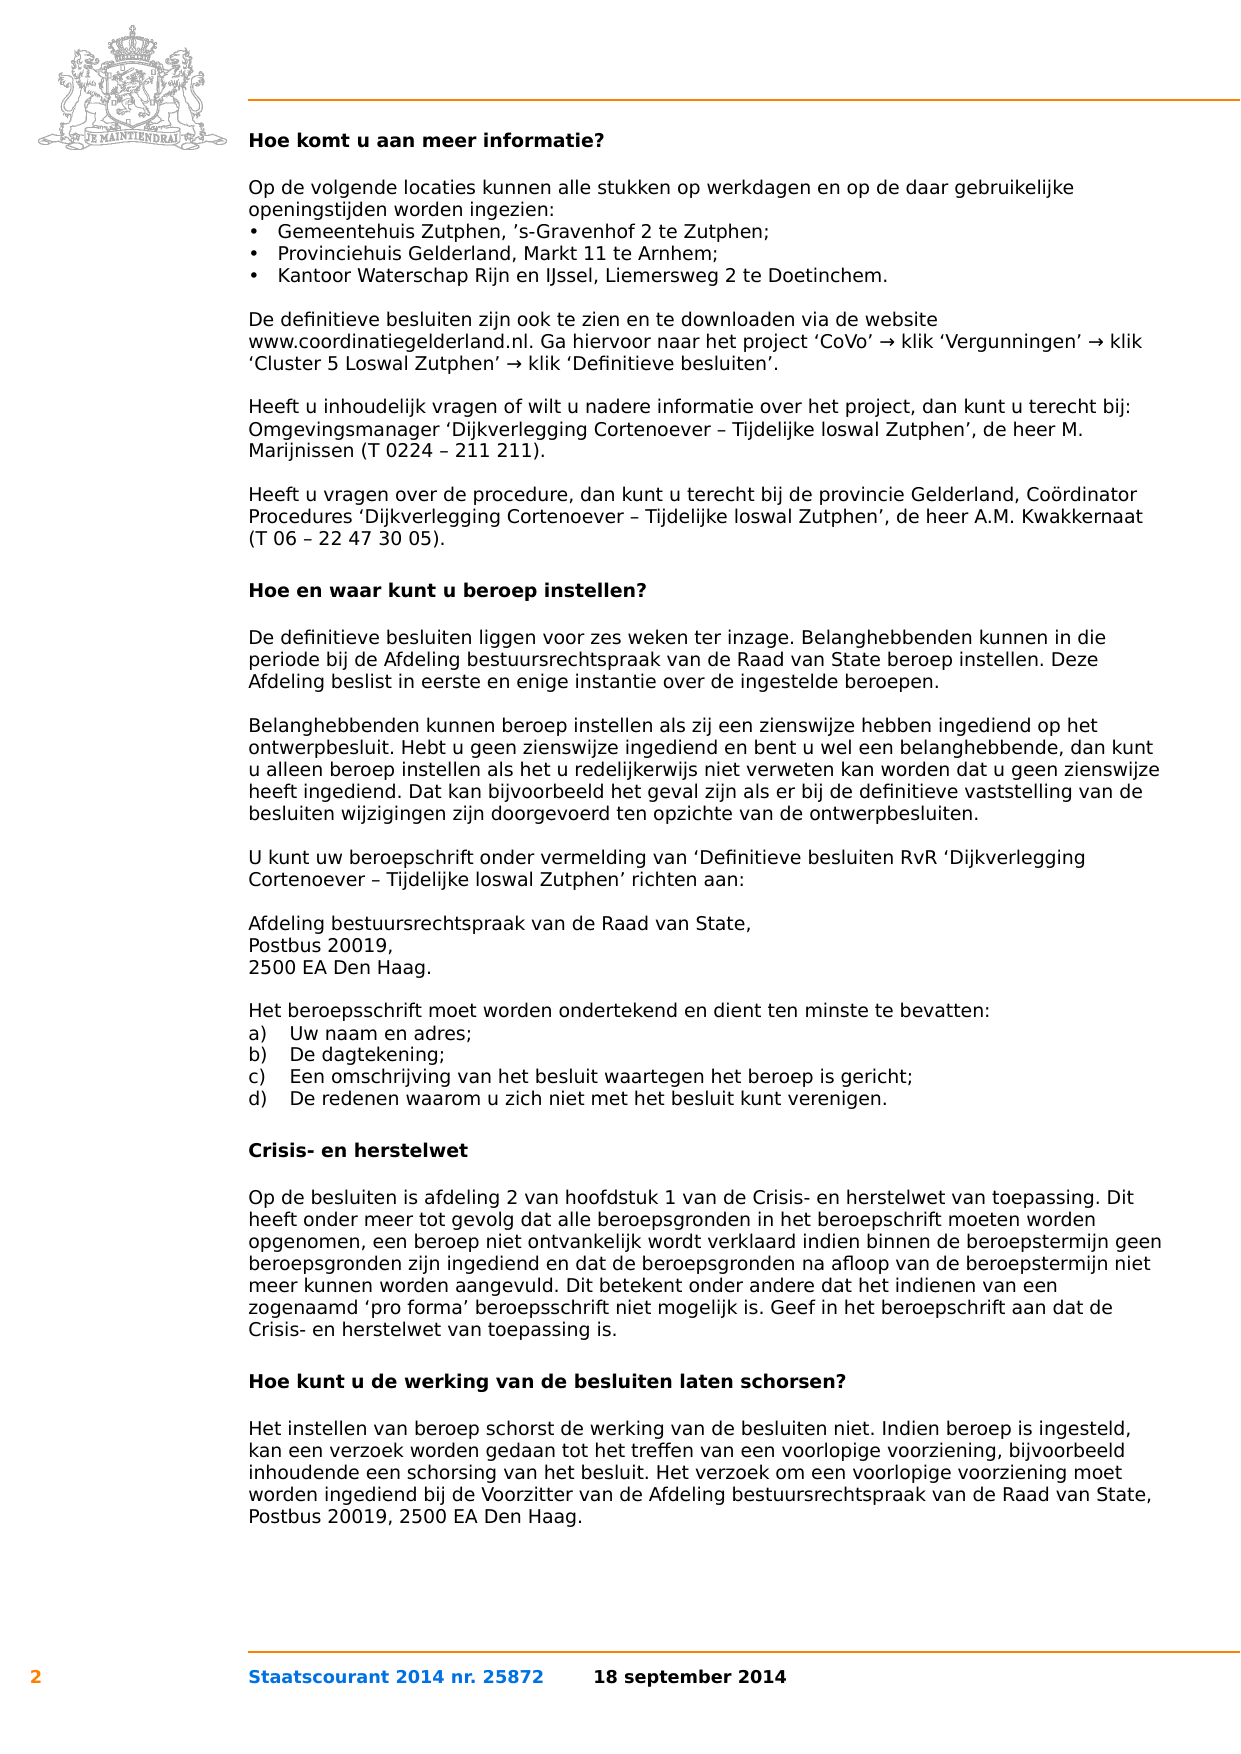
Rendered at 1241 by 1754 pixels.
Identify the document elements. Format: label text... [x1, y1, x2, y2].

text Postbus 20019, [248, 934, 1163, 957]
text Afdeling bestuursrechtspraak van de Raad van State, [248, 913, 1163, 934]
text Op de volgende locaties kunnen alle stukken op werkdagen en op de daar gebruikelijke openingstijden worden ingezien: [248, 177, 1163, 221]
text Het beroepsschrift moet worden ondertekend en dient ten minste te bevatten: [248, 1000, 1163, 1022]
subtitle Crisis- en herstelwet [248, 1140, 1163, 1162]
text c) Een omschrijving van het besluit waartegen het beroep is gericht; [248, 1066, 1163, 1088]
text De definitieve besluiten zijn ook te zien en te downloaden via de website www.coordinatiegelderland.nl. Ga hiervoor naar het project ‘CoVo’ → klik ‘Vergunningen’ → klik ‘Cluster 5 Loswal Zutphen’ → klik ‘Definitieve besluiten’. [248, 309, 1163, 374]
subtitle Hoe en waar kunt u beroep instellen? [248, 580, 1163, 602]
text b) De dagtekening; [248, 1044, 1163, 1066]
text a) Uw naam en adres; [248, 1022, 1163, 1044]
text 2500 EA Den Haag. [248, 957, 1163, 978]
text Heeft u vragen over de procedure, dan kunt u terecht bij de provincie Gelderland, Coördinator Procedures ‘Dijkverlegging Cortenoever – Tijdelijke loswal Zutphen’, de heer A.M. Kwakkernaat (T 06 – 22 47 30 05). [248, 484, 1163, 550]
text Het instellen van beroep schorst de werking van de besluiten niet. Indien beroep is ingesteld, kan een verzoek worden gedaan tot het treffen van een voorlopige voorziening, bijvoorbeeld inhoudende een schorsing van het besluit. Het verzoek om een voorlopige voorziening moet worden ingediend bij de Voorzitter van de Afdeling bestuursrechtspraak van de Raad van State, Postbus 20019, 2500 EA Den Haag. [248, 1418, 1163, 1528]
subtitle Hoe komt u aan meer informatie? [248, 130, 1163, 152]
text U kunt uw beroepschrift onder vermelding van ‘Definitieve besluiten RvR ‘Dijkverlegging Cortenoever – Tijdelijke loswal Zutphen’ richten aan: [248, 847, 1163, 891]
text De definitieve besluiten liggen voor zes weken ter inzage. Belanghebbenden kunnen in die periode bij de Afdeling bestuursrechtspraak van de Raad van State beroep instellen. Deze Afdeling beslist in eerste en enige instantie over de ingestelde beroepen. [248, 627, 1163, 693]
text • Provinciehuis Gelderland, Markt 11 te Arnhem; [248, 243, 1163, 265]
text Heeft u inhoudelijk vragen of wilt u nadere informatie over het project, dan kunt u terecht bij: Omgevingsmanager ‘Dijkverlegging Cortenoever – Tijdelijke loswal Zutphen’, de heer M. Marijnissen (T 0224 – 211 211). [248, 396, 1163, 462]
text • Kantoor Waterschap Rijn en IJssel, Liemersweg 2 te Doetinchem. [248, 265, 1163, 287]
text d) De redenen waarom u zich niet met het besluit kunt verenigen. [248, 1088, 1163, 1110]
text Op de besluiten is afdeling 2 van hoofdstuk 1 van de Crisis- en herstelwet van toepassing. Dit heeft onder meer tot gevolg dat alle beroepsgronden in het beroepschrift moeten worden opgenomen, een beroep niet ontvankelijk wordt verklaard indien binnen de beroepstermijn geen beroepsgronden zijn ingediend en dat de beroepsgronden na afloop van de beroepstermijn niet meer kunnen worden aangevuld. Dit betekent onder andere dat het indienen van een zogenaamd ‘pro forma’ beroepsschrift niet mogelijk is. Geef in het beroepschrift aan dat de Crisis- en herstelwet van toepassing is. [248, 1187, 1163, 1341]
text • Gemeentehuis Zutphen, ’s-Gravenhof 2 te Zutphen; [248, 221, 1163, 243]
subtitle Hoe kunt u de werking van de besluiten laten schorsen? [248, 1371, 1163, 1393]
picture [38, 25, 227, 150]
text Belanghebbenden kunnen beroep instellen als zij een zienswijze hebben ingediend op het ontwerpbesluit. Hebt u geen zienswijze ingediend en bent u wel een belanghebbende, dan kunt u alleen beroep instellen als het u redelijkerwijs niet verweten kan worden dat u geen zienswijze heeft ingediend. Dat kan bijvoorbeeld het geval zijn als er bij de definitieve vaststelling van de besluiten wijzigingen zijn doorgevoerd ten opzichte van de ontwerpbesluiten. [248, 715, 1163, 825]
